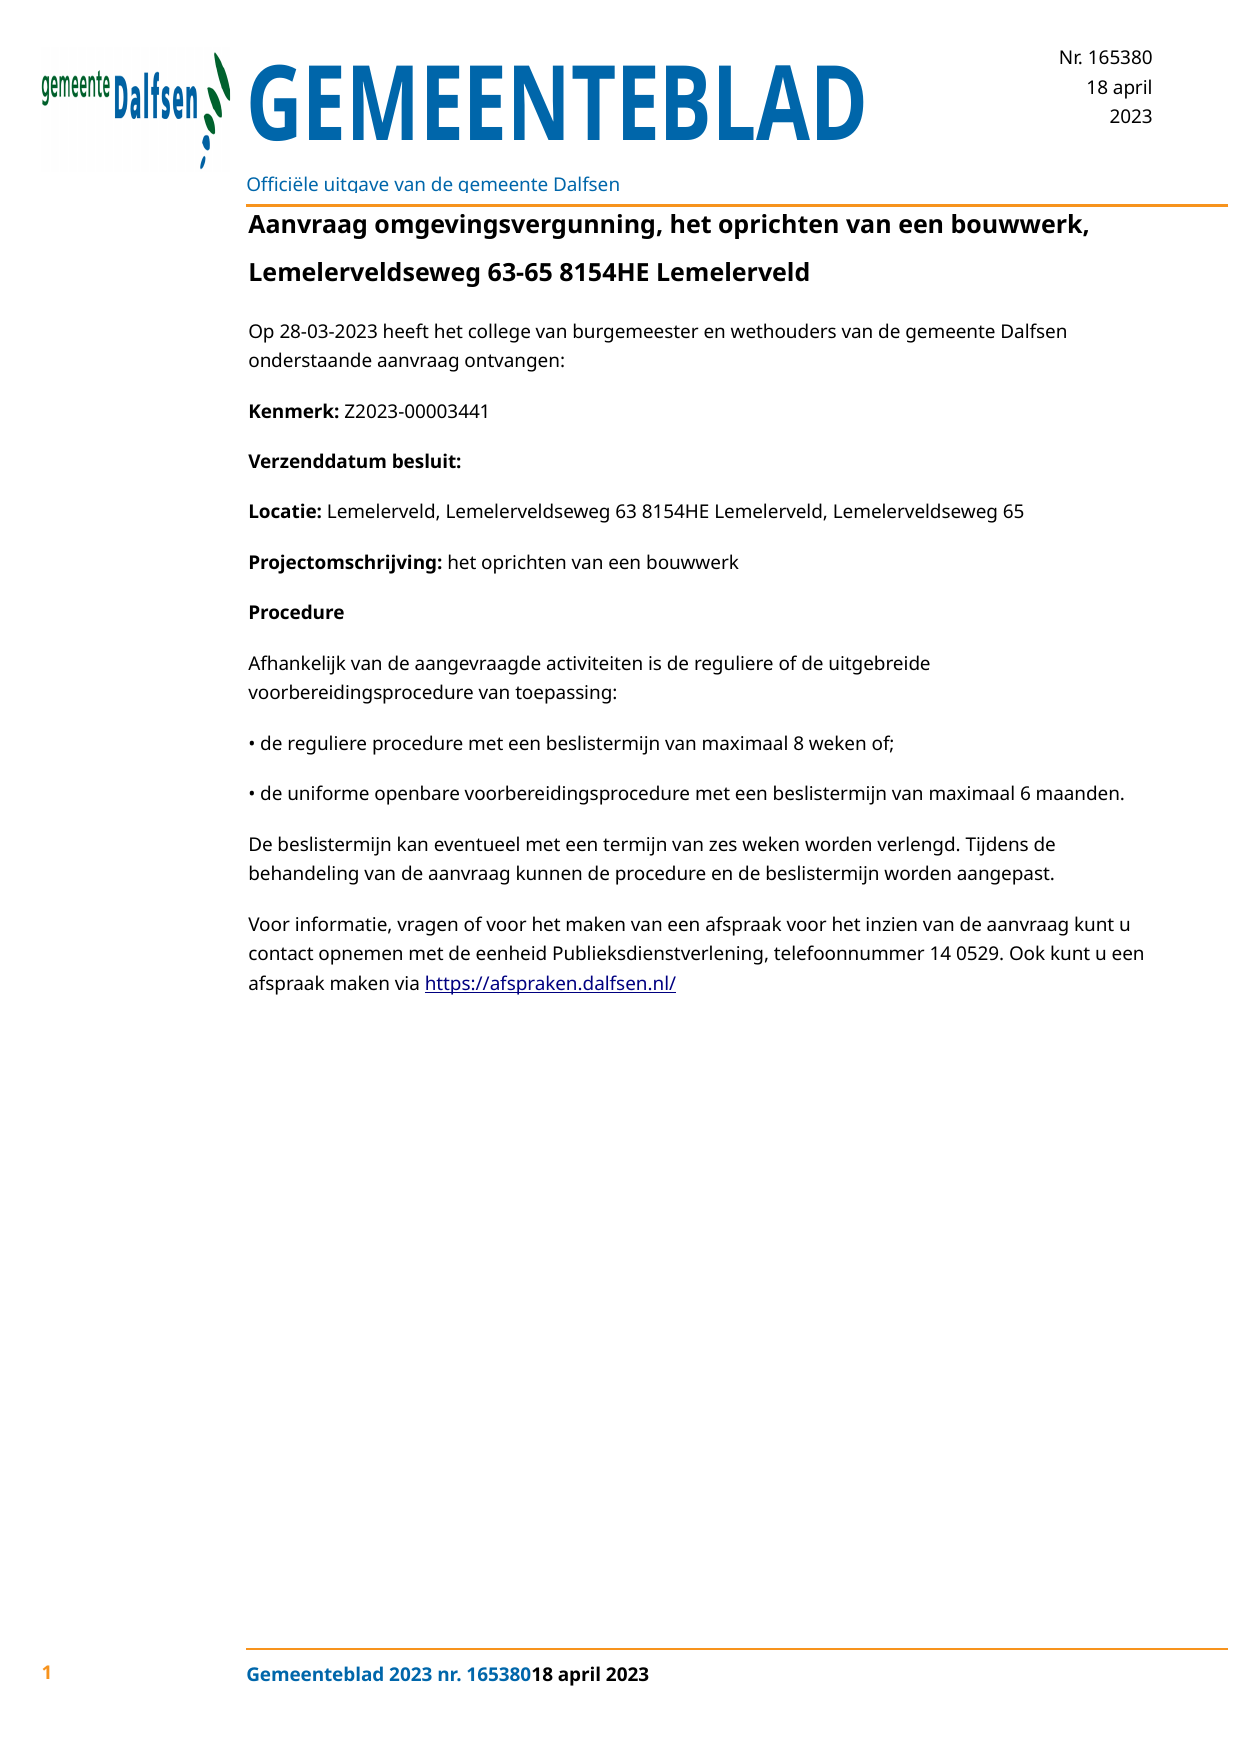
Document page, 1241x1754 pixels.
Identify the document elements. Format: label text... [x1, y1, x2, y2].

text • de reguliere procedure met een beslistermijn van maximaal 8 weken of; [248, 730, 1152, 756]
text Procedure [248, 599, 1152, 625]
text Afhankelijk van de aangevraagde activiteiten is de reguliere of de uitgebreide voorbereidingsprocedure van toepassing: [248, 650, 1152, 705]
text Voor informatie, vragen of voor het maken van een afspraak voor het inzien van de aanvraag kunt u contact opnemen met de eenheid Publieksdienstverlening, telefoonnummer 14 0529. Ook kunt u een afspraak maken via https://afspraken.dalfsen.nl/ [248, 911, 1152, 996]
text • de uniforme openbare voorbereidingsprocedure met een beslistermijn van maximaal 6 maanden. [248, 780, 1152, 806]
text Op 28-03-2023 heeft het college van burgemeester en wethouders van de gemeente Dalfsen onderstaande aanvraag ontvangen: [248, 318, 1152, 373]
text Kenmerk: Z2023-00003441 [248, 398, 1152, 424]
text Projectomschrijving: het oprichten van een bouwwerk [248, 549, 1152, 575]
text Aanvraag omgevingsvergunning, het oprichten van een bouwwerk, Lemelerveldseweg 63-65 8154HE Lemelerveld [248, 207, 1152, 288]
text Locatie: Lemelerveld, Lemelerveldseweg 63 8154HE Lemelerveld, Lemelerveldseweg 65 [248, 499, 1152, 524]
picture [41, 47, 231, 172]
text Verzenddatum besluit: [248, 448, 1152, 474]
text De beslistermijn kan eventueel met een termijn van zes weken worden verlengd. Tijdens de behandeling van de aanvraag kunnen de procedure en de beslistermijn worden aangepast. [248, 831, 1152, 886]
